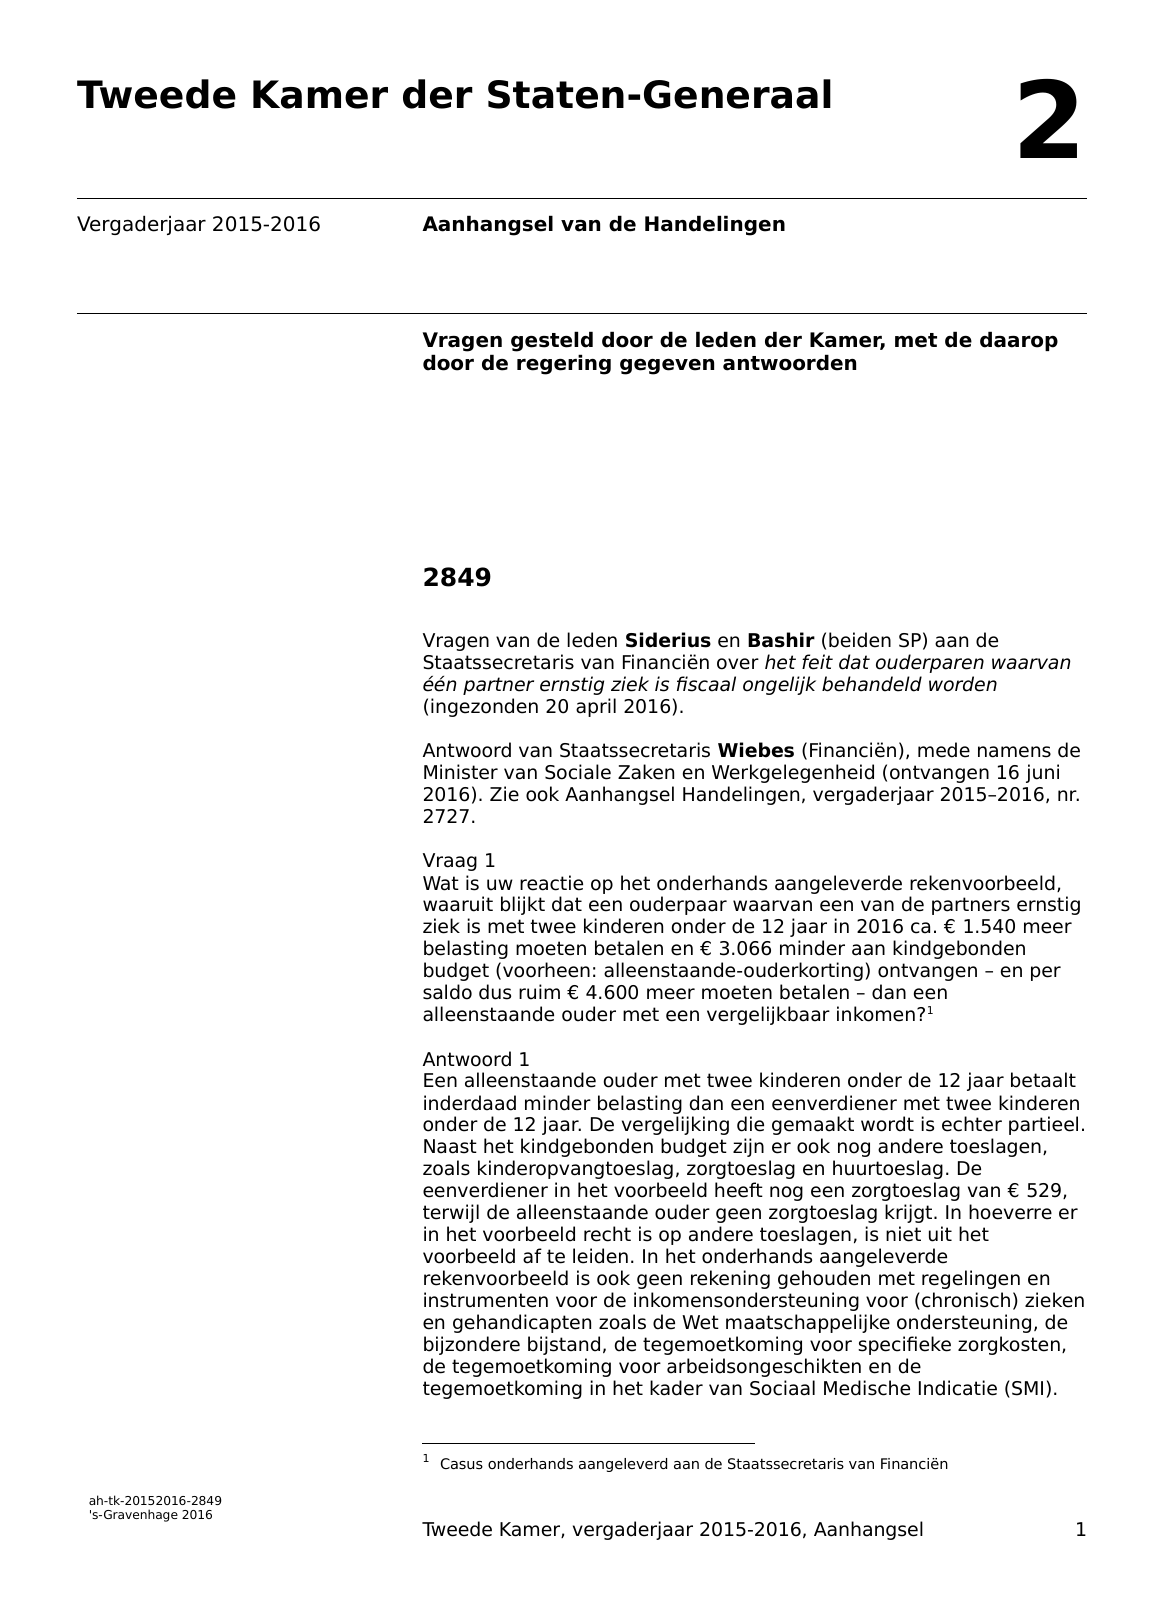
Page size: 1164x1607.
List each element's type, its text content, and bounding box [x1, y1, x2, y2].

text Een alleenstaande ouder met twee kinderen onder de 12 jaar betaalt inderdaad minder belasting dan een eenverdiener met twee kinderen onder de 12 jaar. De vergelijking die gemaakt wordt is echter partieel. Naast het kindgebonden budget zijn er ook nog andere toeslagen, zoals kinderopvangtoeslag, zorgtoeslag en huurtoeslag. De eenverdiener in het voorbeeld heeft nog een zorgtoeslag van € 529, terwijl de alleenstaande ouder geen zorgtoeslag krijgt. In hoeverre er in het voorbeeld recht is op andere toeslagen, is niet uit het voorbeeld af te leiden. In het onderhands aangeleverde rekenvoorbeeld is ook geen rekening gehouden met regelingen en instrumenten voor de inkomensondersteuning voor (chronisch) zieken en gehandicapten zoals de Wet maatschappelijke ondersteuning, de bijzondere bijstand, de tegemoetkoming voor specifieke zorgkosten, de tegemoetkoming voor arbeidsongeschikten en de tegemoetkoming in het kader van Sociaal Medische Indicatie (SMI). [422, 1070, 1087, 1400]
text Antwoord 1 [422, 1048, 1087, 1070]
text Wat is uw reactie op het onderhands aangeleverde rekenvoorbeeld, waaruit blijkt dat een ouderpaar waarvan een van de partners ernstig ziek is met twee kinderen onder de 12 jaar in 2016 ca. € 1.540 meer belasting moeten betalen en € 3.066 minder aan kindgebonden budget (voorheen: alleenstaande-ouderkorting) ontvangen – en per saldo dus ruim € 4.600 meer moeten betalen – dan een alleenstaande ouder met een vergelijkbaar inkomen? [422, 872, 1087, 1026]
text 's-Gravenhage 2016 [88, 1508, 323, 1522]
table_cell Aanhangsel van de Handelingen [422, 199, 1087, 313]
text Vraag 1 [422, 850, 1087, 872]
table_cell Vergaderjaar 2015-2016 [77, 199, 422, 313]
table_cell Vragen gesteld door de leden der Kamer, met de daarop door de regering gegeven antwoorden [422, 314, 1087, 375]
text 2849 [422, 563, 1087, 592]
table_cell [77, 314, 422, 375]
text Vragen van de leden Siderius en Bashir (beiden SP) aan de Staatssecretaris van Financiën over het feit dat ouderparen waarvan één partner ernstig ziek is fiscaal ongelijk behandeld worden (ingezonden 20 april 2016). [422, 630, 1087, 718]
text Casus onderhands aangeleverd aan de Staatssecretaris van Financiën [422, 1452, 1087, 1474]
table_header Tweede Kamer der Staten-Generaal [77, 59, 886, 198]
table_header 2 [886, 59, 1087, 198]
text Antwoord van Staatssecretaris Wiebes (Financiën), mede namens de Minister van Sociale Zaken en Werkgelegenheid (ontvangen 16 juni 2016). Zie ook Aanhangsel Handelingen, vergaderjaar 2015–2016, nr. 2727. [422, 740, 1087, 828]
text ah-tk-20152016-2849 [88, 1494, 323, 1508]
